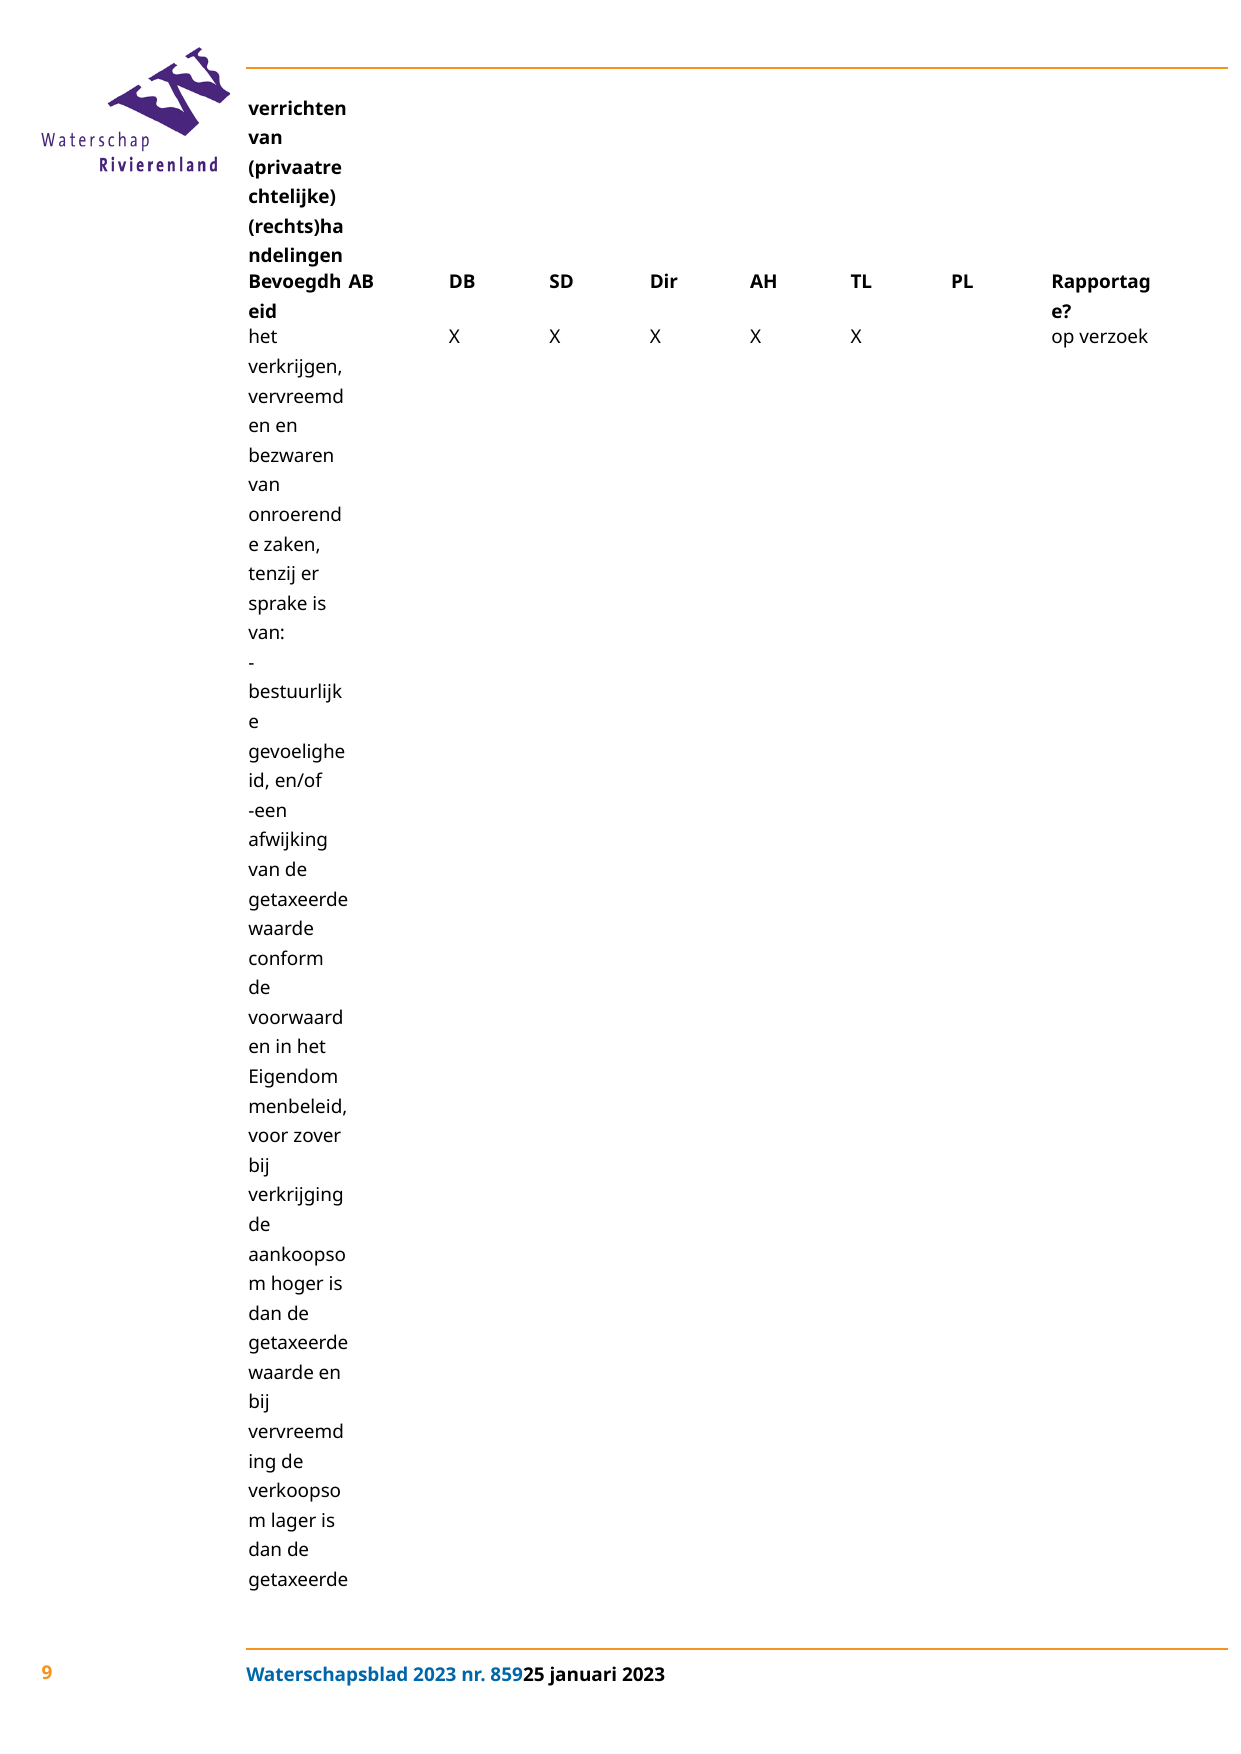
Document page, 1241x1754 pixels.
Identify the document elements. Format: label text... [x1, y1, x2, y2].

picture [41, 47, 231, 172]
table_header [650, 95, 750, 268]
table_cell SD [549, 269, 649, 324]
table_cell [348, 324, 449, 1592]
table_header verrichten van (privaatrechtelijke) (rechts)handelingen [248, 95, 348, 268]
table_header [850, 95, 951, 268]
table_header [1051, 95, 1152, 268]
table_header [750, 95, 850, 268]
table_cell X [850, 324, 951, 1592]
table_cell TL [850, 269, 951, 324]
table_cell op verzoek [1051, 324, 1152, 1592]
table_cell DB [449, 269, 549, 324]
table_cell het verkrijgen, vervreemden en bezwaren van onroerende zaken, tenzij er sprake is van: -bestuurlijke gevoeligheid, en/of -een afwijking van de getaxeerde waarde conform de voorwaarden in het Eigendommenbeleid, voor zover bij verkrijging de aankoopsom hoger is dan de getaxeerde waarde en bij vervreemding de verkoopsom lager is dan de getaxeerde [248, 324, 348, 1592]
table_cell [951, 324, 1051, 1592]
table_cell AB [348, 269, 449, 324]
table_cell AH [750, 269, 850, 324]
table_cell X [549, 324, 649, 1592]
table_cell Rapportage? [1051, 269, 1152, 324]
table_header [348, 95, 449, 268]
table_cell X [449, 324, 549, 1592]
table_header [549, 95, 649, 268]
table_cell X [750, 324, 850, 1592]
table_cell PL [951, 269, 1051, 324]
table_header [951, 95, 1051, 268]
table_cell X [650, 324, 750, 1592]
table_cell Dir [650, 269, 750, 324]
table_header [449, 95, 549, 268]
table_cell Bevoegdheid [248, 269, 348, 324]
